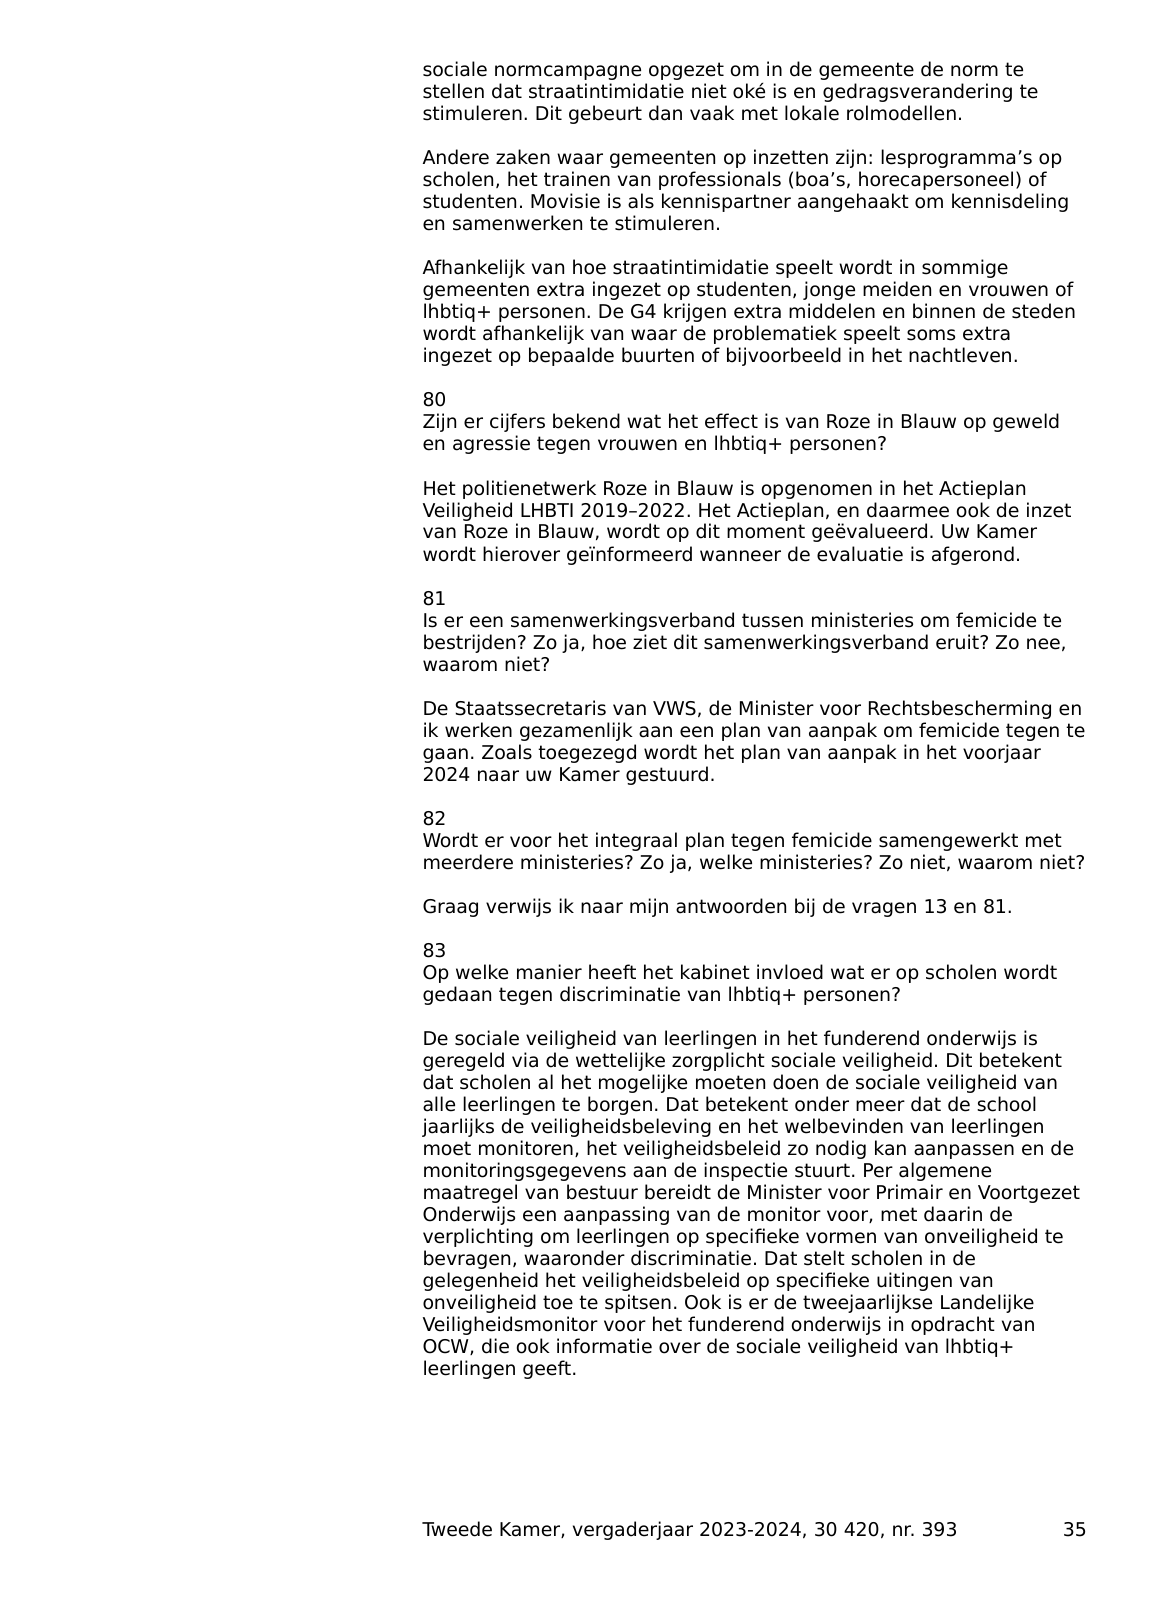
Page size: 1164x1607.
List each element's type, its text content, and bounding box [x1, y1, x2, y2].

text Op welke manier heeft het kabinet invloed wat er op scholen wordt gedaan tegen discriminatie van lhbtiq+ personen? [422, 962, 1087, 1006]
text Graag verwijs ik naar mijn antwoorden bij de vragen 13 en 81. [422, 896, 1087, 918]
text De sociale veiligheid van leerlingen in het funderend onderwijs is geregeld via de wettelijke zorgplicht sociale veiligheid. Dit betekent dat scholen al het mogelijke moeten doen de sociale veiligheid van alle leerlingen te borgen. Dat betekent onder meer dat de school jaarlijks de veiligheidsbeleving en het welbevinden van leerlingen moet monitoren, het veiligheidsbeleid zo nodig kan aanpassen en de monitoringsgegevens aan de inspectie stuurt. Per algemene maatregel van bestuur bereidt de Minister voor Primair en Voortgezet Onderwijs een aanpassing van de monitor voor, met daarin de verplichting om leerlingen op specifieke vormen van onveiligheid te bevragen, waaronder discriminatie. Dat stelt scholen in de gelegenheid het veiligheidsbeleid op specifieke uitingen van onveiligheid toe te spitsen. Ook is er de tweejaarlijkse Landelijke Veiligheidsmonitor voor het funderend onderwijs in opdracht van OCW, die ook informatie over de sociale veiligheid van lhbtiq+ leerlingen geeft. [422, 1028, 1087, 1380]
text 82 [422, 808, 1087, 830]
text 83 [422, 940, 1087, 962]
text Afhankelijk van hoe straatintimidatie speelt wordt in sommige gemeenten extra ingezet op studenten, jonge meiden en vrouwen of lhbtiq+ personen. De G4 krijgen extra middelen en binnen de steden wordt afhankelijk van waar de problematiek speelt soms extra ingezet op bepaalde buurten of bijvoorbeeld in het nachtleven. [422, 257, 1087, 367]
text Zijn er cijfers bekend wat het effect is van Roze in Blauw op geweld en agressie tegen vrouwen en lhbtiq+ personen? [422, 411, 1087, 455]
text Wordt er voor het integraal plan tegen femicide samengewerkt met meerdere ministeries? Zo ja, welke ministeries? Zo niet, waarom niet? [422, 830, 1087, 874]
text Het politienetwerk Roze in Blauw is opgenomen in het Actieplan Veiligheid LHBTI 2019–2022. Het Actieplan, en daarmee ook de inzet van Roze in Blauw, wordt op dit moment geëvalueerd. Uw Kamer wordt hierover geïnformeerd wanneer de evaluatie is afgerond. [422, 477, 1087, 565]
text De Staatssecretaris van VWS, de Minister voor Rechtsbescherming en ik werken gezamenlijk aan een plan van aanpak om femicide tegen te gaan. Zoals toegezegd wordt het plan van aanpak in het voorjaar 2024 naar uw Kamer gestuurd. [422, 698, 1087, 786]
text 81 [422, 588, 1087, 609]
text 80 [422, 389, 1087, 411]
text sociale normcampagne opgezet om in de gemeente de norm te stellen dat straatintimidatie niet oké is en gedragsverandering te stimuleren. Dit gebeurt dan vaak met lokale rolmodellen. [422, 59, 1087, 125]
text Is er een samenwerkingsverband tussen ministeries om femicide te bestrijden? Zo ja, hoe ziet dit samenwerkingsverband eruit? Zo nee, waarom niet? [422, 609, 1087, 676]
text Andere zaken waar gemeenten op inzetten zijn: lesprogramma’s op scholen, het trainen van professionals (boa’s, horecapersoneel) of studenten. Movisie is als kennispartner aangehaakt om kennisdeling en samenwerken te stimuleren. [422, 147, 1087, 235]
